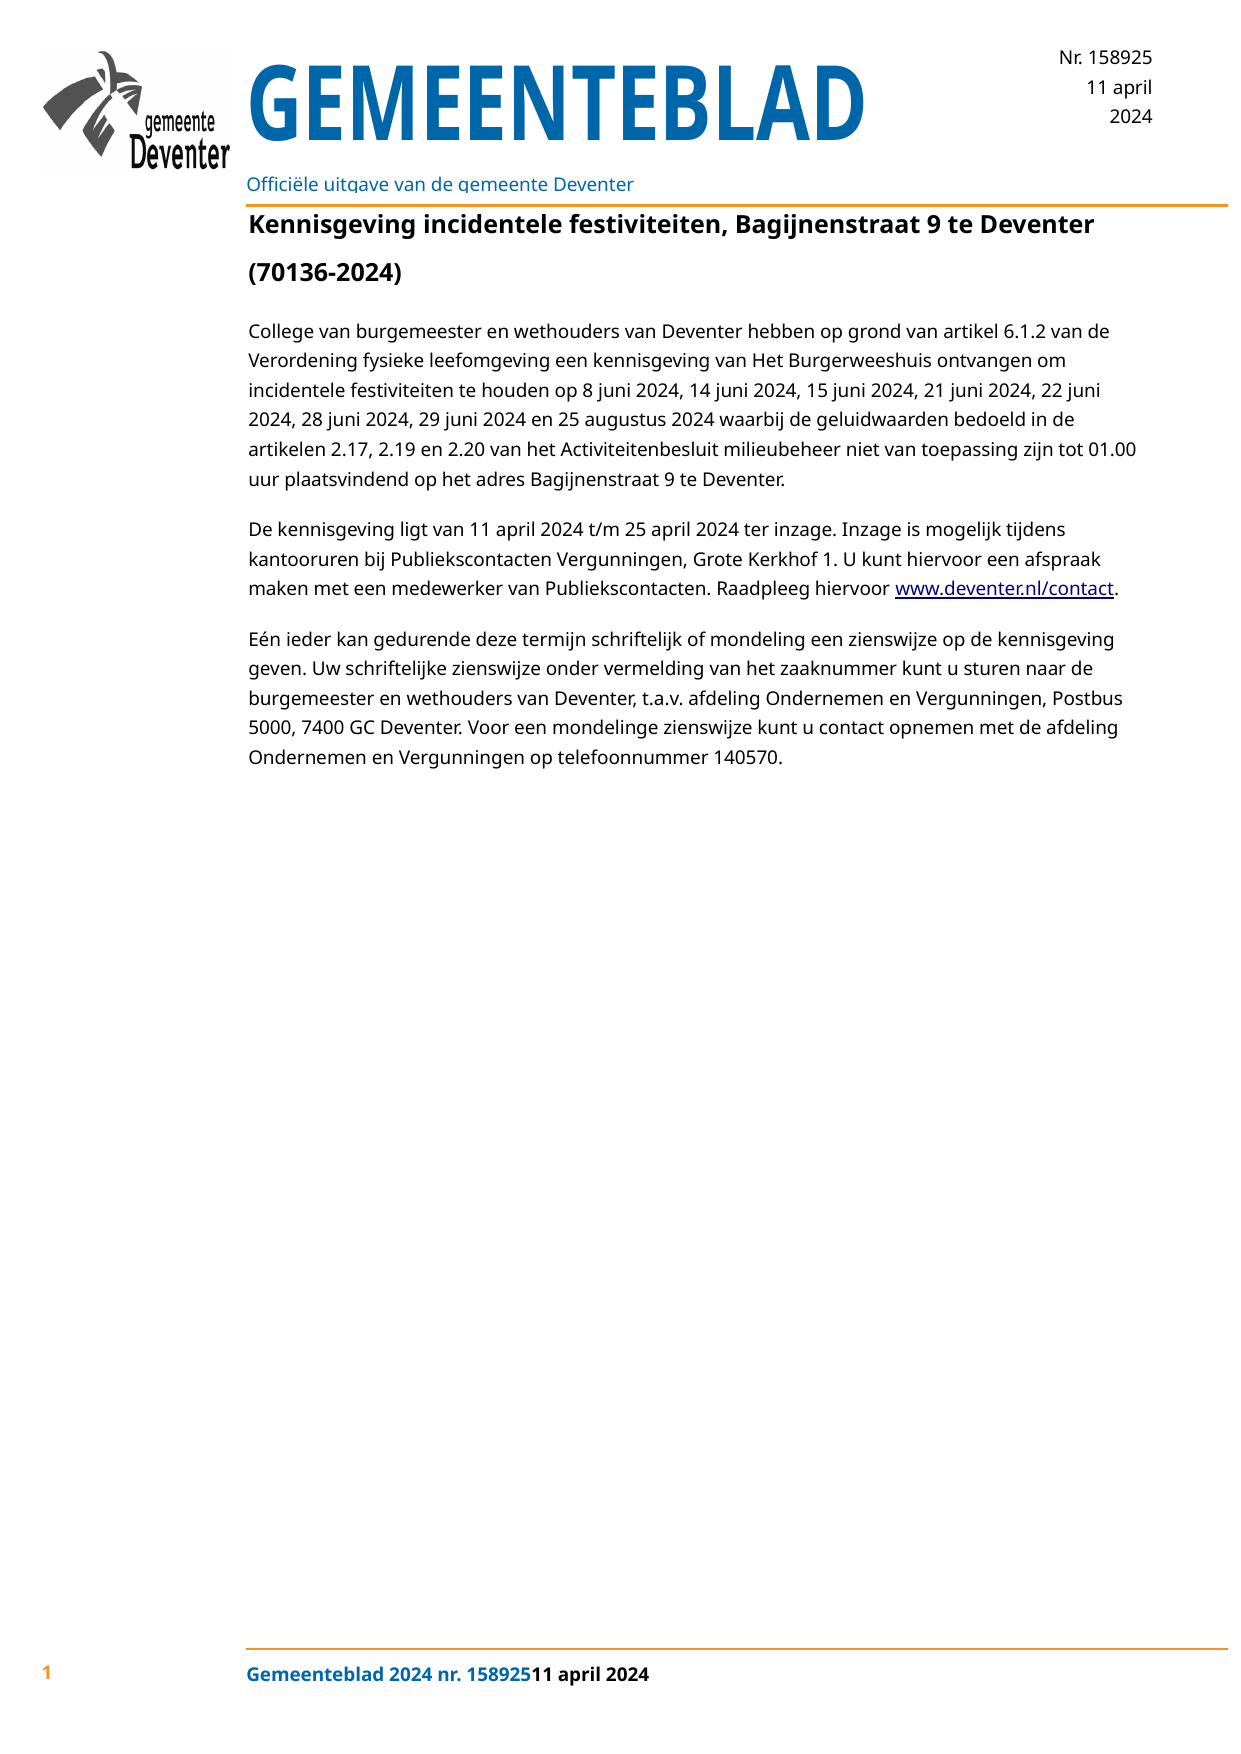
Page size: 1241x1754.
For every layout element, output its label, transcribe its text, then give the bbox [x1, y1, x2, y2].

text College van burgemeester en wethouders van Deventer hebben op grond van artikel 6.1.2 van de Verordening fysieke leefomgeving een kennisgeving van Het Burgerweeshuis ontvangen om incidentele festiviteiten te houden op 8 juni 2024, 14 juni 2024, 15 juni 2024, 21 juni 2024, 22 juni 2024, 28 juni 2024, 29 juni 2024 en 25 augustus 2024 waarbij de geluidwaarden bedoeld in de artikelen 2.17, 2.19 en 2.20 van het Activiteitenbesluit milieubeheer niet van toepassing zijn tot 01.00 uur plaatsvindend op het adres Bagijnenstraat 9 te Deventer. [248, 318, 1152, 492]
text Kennisgeving incidentele festiviteiten, Bagijnenstraat 9 te Deventer (70136-2024) [248, 207, 1152, 288]
picture [41, 47, 231, 172]
text De kennisgeving ligt van 11 april 2024 t/m 25 april 2024 ter inzage. Inzage is mogelijk tijdens kantooruren bij Publiekscontacten Vergunningen, Grote Kerkhof 1. U kunt hiervoor een afspraak maken met een medewerker van Publiekscontacten. Raadpleeg hiervoor www.deventer.nl/contact. [248, 516, 1152, 601]
text Eén ieder kan gedurende deze termijn schriftelijk of mondeling een zienswijze op de kennisgeving geven. Uw schriftelijke zienswijze onder vermelding van het zaaknummer kunt u sturen naar de burgemeester en wethouders van Deventer, t.a.v. afdeling Ondernemen en Vergunningen, Postbus 5000, 7400 GC Deventer. Voor een mondelinge zienswijze kunt u contact opnemen met de afdeling Ondernemen en Vergunningen op telefoonnummer 140570. [248, 626, 1152, 770]
